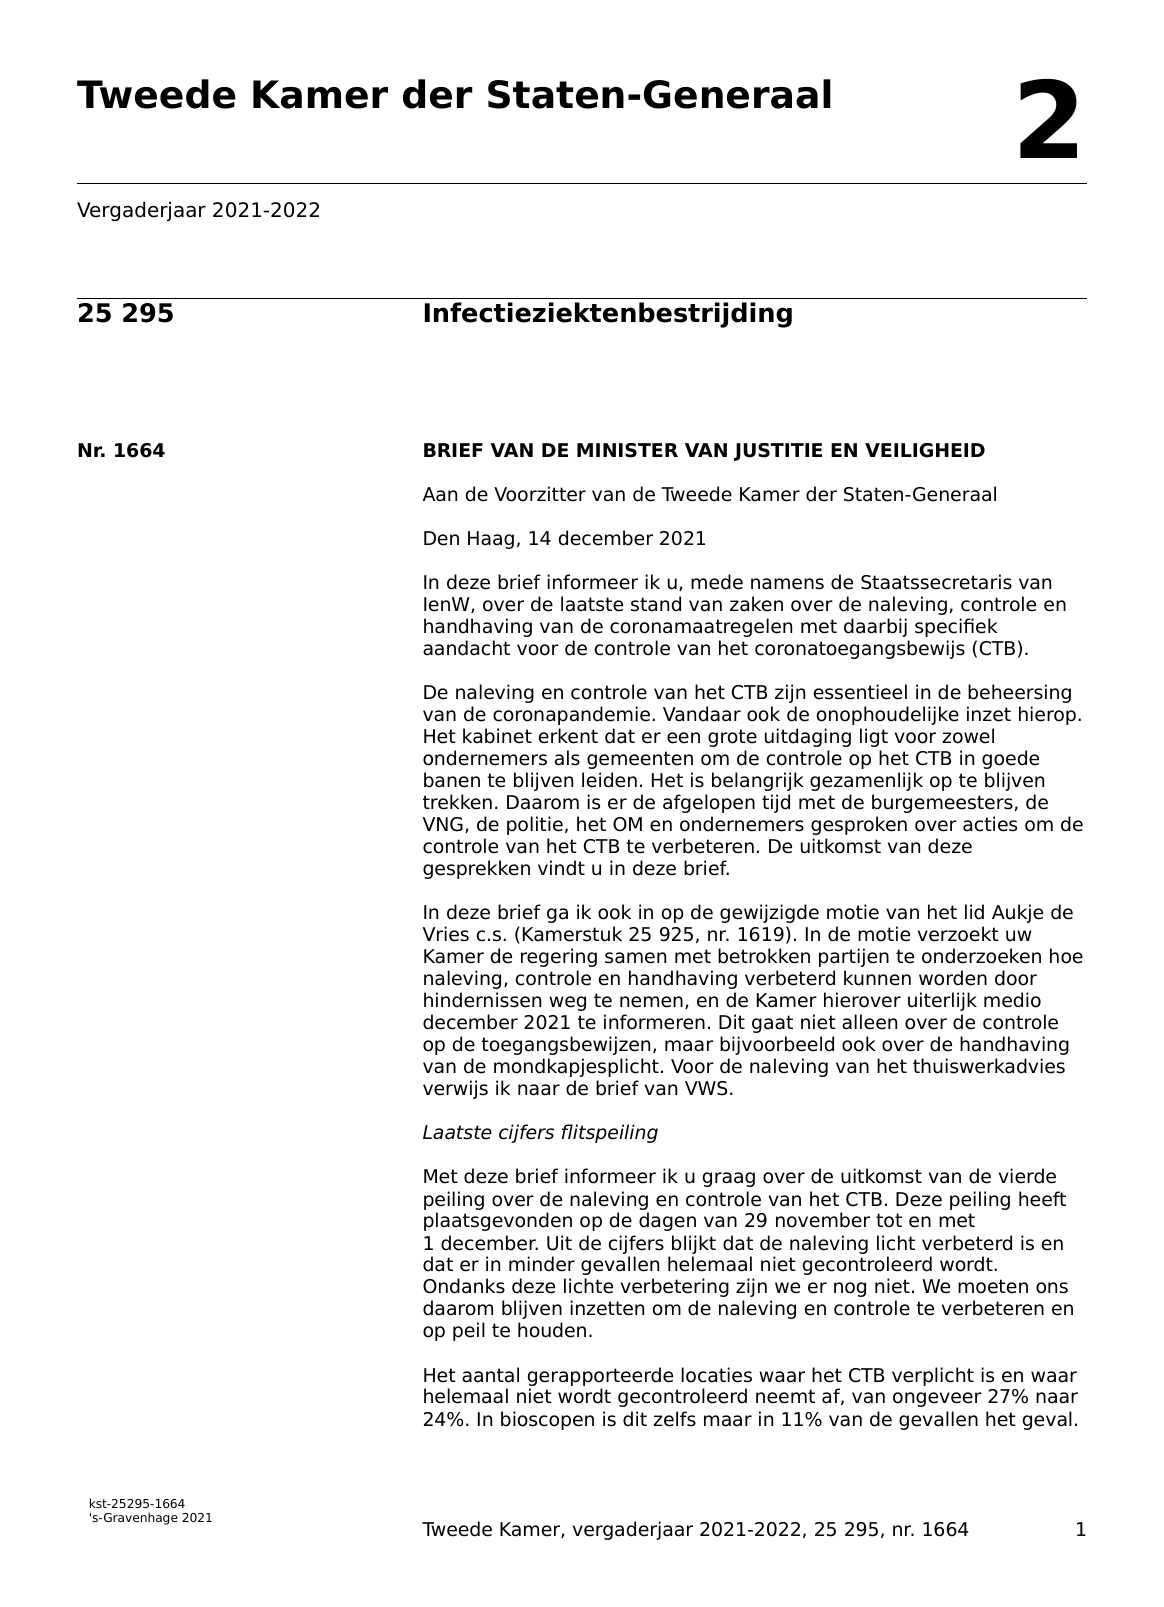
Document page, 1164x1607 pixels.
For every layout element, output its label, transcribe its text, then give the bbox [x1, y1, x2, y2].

text Aan de Voorzitter van de Tweede Kamer der Staten-Generaal [422, 484, 1087, 506]
text In deze brief ga ik ook in op de gewijzigde motie van het lid Aukje de Vries c.s. (Kamerstuk 25 925, nr. 1619). In de motie verzoekt uw Kamer de regering samen met betrokken partijen te onderzoeken hoe naleving, controle en handhaving verbeterd kunnen worden door hindernissen weg te nemen, en de Kamer hierover uiterlijk medio december 2021 te informeren. Dit gaat niet alleen over de controle op de toegangsbewijzen, maar bijvoorbeeld ook over de handhaving van de mondkapjesplicht. Voor de naleving van het thuiswerkadvies verwijs ik naar de brief van VWS. [422, 902, 1087, 1100]
table_header Tweede Kamer der Staten-Generaal [77, 59, 886, 183]
table_header 2 [886, 59, 1087, 183]
text Den Haag, 14 december 2021 [422, 528, 1087, 550]
text De naleving en controle van het CTB zijn essentieel in de beheersing van de coronapandemie. Vandaar ook de onophoudelijke inzet hierop. Het kabinet erkent dat er een grote uitdaging ligt voor zowel ondernemers als gemeenten om de controle op het CTB in goede banen te blijven leiden. Het is belangrijk gezamenlijk op te blijven trekken. Daarom is er de afgelopen tijd met de burgemeesters, de VNG, de politie, het OM en ondernemers gesproken over acties om de controle van het CTB te verbeteren. De uitkomst van deze gesprekken vindt u in deze brief. [422, 682, 1087, 880]
text Het aantal gerapporteerde locaties waar het CTB verplicht is en waar helemaal niet wordt gecontroleerd neemt af, van ongeveer 27% naar 24%. In bioscopen is dit zelfs maar in 11% van de gevallen het geval. [422, 1364, 1087, 1430]
text 's-Gravenhage 2021 [88, 1511, 323, 1525]
subtitle Laatste cijfers flitspeiling [422, 1122, 1087, 1144]
table_cell Vergaderjaar 2021-2022 [77, 184, 1087, 298]
text Met deze brief informeer ik u graag over de uitkomst van de vierde peiling over de naleving en controle van het CTB. Deze peiling heeft plaatsgevonden op de dagen van 29 november tot en met 1 december. Uit de cijfers blijkt dat de naleving licht verbeterd is en dat er in minder gevallen helemaal niet gecontroleerd wordt. Ondanks deze lichte verbetering zijn we er nog niet. We moeten ons daarom blijven inzetten om de naleving en controle te verbeteren en op peil te houden. [422, 1166, 1087, 1342]
text kst-25295-1664 [88, 1497, 323, 1511]
subtitle 25 295 Infectieziektenbestrijding [77, 299, 1087, 329]
subtitle Nr. 1664 BRIEF VAN DE MINISTER VAN JUSTITIE EN VEILIGHEID [77, 440, 1087, 462]
text In deze brief informeer ik u, mede namens de Staatssecretaris van IenW, over de laatste stand van zaken over de naleving, controle en handhaving van de coronamaatregelen met daarbij specifiek aandacht voor de controle van het coronatoegangsbewijs (CTB). [422, 572, 1087, 660]
